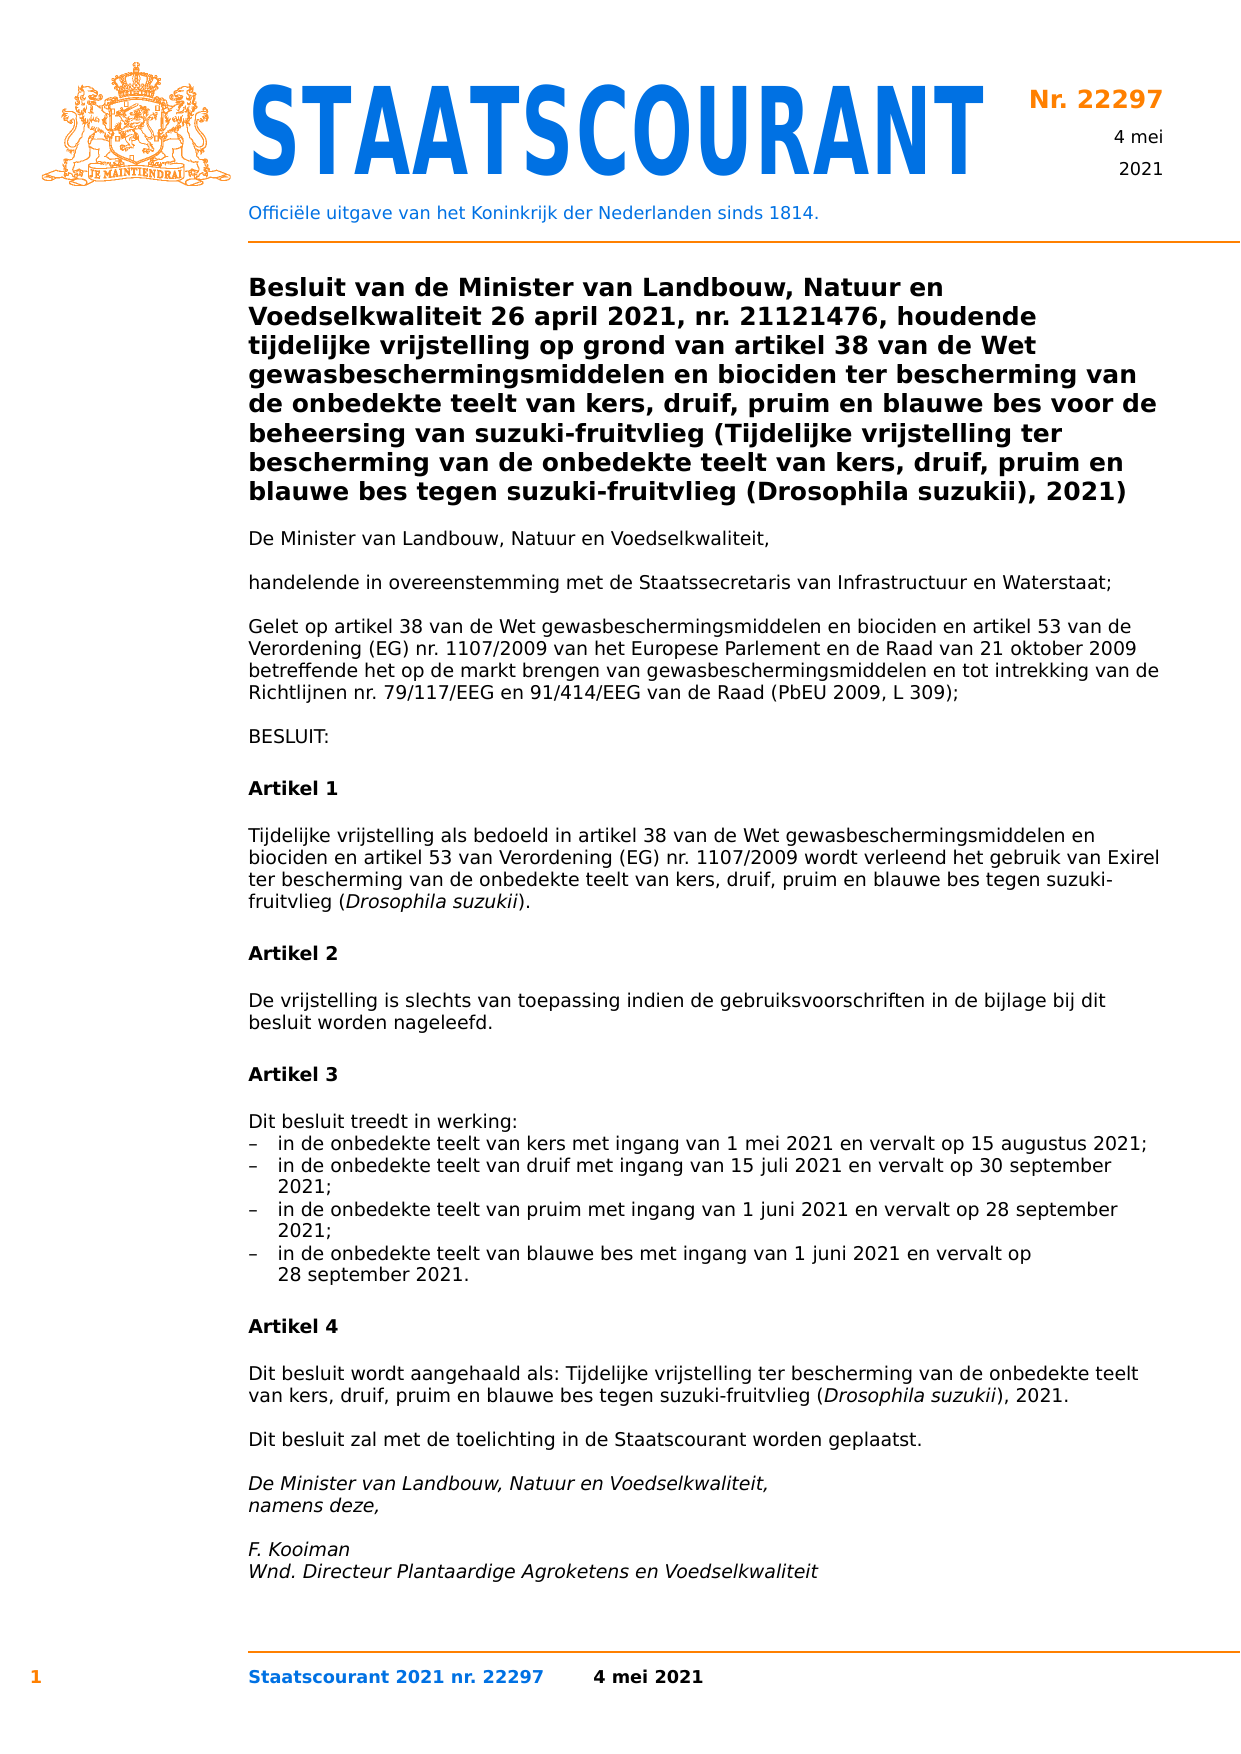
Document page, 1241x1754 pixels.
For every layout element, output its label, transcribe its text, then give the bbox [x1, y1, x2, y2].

text – in de onbedekte teelt van pruim met ingang van 1 juni 2021 en vervalt op 28 september 2021; [248, 1198, 1163, 1242]
table_cell Officiële uitgave van het Koninkrijk der Nederlanden sinds 1814. [248, 203, 1240, 241]
text De vrijstelling is slechts van toepassing indien de gebruiksvoorschriften in de bijlage bij dit besluit worden nageleefd. [248, 989, 1163, 1033]
table_cell 4 mei [998, 121, 1240, 153]
text Tijdelijke vrijstelling als bedoeld in artikel 38 van de Wet gewasbeschermingsmiddelen en biociden en artikel 53 van Verordening (EG) nr. 1107/2009 wordt verleend het gebruik van Exirel ter bescherming van de onbedekte teelt van kers, druif, pruim en blauwe bes tegen suzuki-fruitvlieg (Drosophila suzukii). [248, 825, 1163, 913]
table_header STAATSCOURANT [248, 62, 998, 203]
subtitle Artikel 3 [248, 1063, 1163, 1086]
text De Minister van Landbouw, Natuur en Voedselkwaliteit, [248, 528, 1163, 550]
text Gelet op artikel 38 van de Wet gewasbeschermingsmiddelen en biociden en artikel 53 van de Verordening (EG) nr. 1107/2009 van het Europese Parlement en de Raad van 21 oktober 2009 betreffende het op de markt brengen van gewasbeschermingsmiddelen en tot intrekking van de Richtlijnen nr. 79/117/EEG en 91/414/EEG van de Raad (PbEU 2009, L 309); [248, 616, 1163, 704]
subtitle Besluit van de Minister van Landbouw, Natuur en Voedselkwaliteit 26 april 2021, nr. 21121476, houdende tijdelijke vrijstelling op grond van artikel 38 van de Wet gewasbeschermingsmiddelen en biociden ter bescherming van de onbedekte teelt van kers, druif, pruim en blauwe bes voor de beheersing van suzuki-fruitvlieg (Tijdelijke vrijstelling ter bescherming van de onbedekte teelt van kers, druif, pruim en blauwe bes tegen suzuki-fruitvlieg (Drosophila suzukii), 2021) [248, 273, 1163, 506]
text – in de onbedekte teelt van blauwe bes met ingang van 1 juni 2021 en vervalt op 28 september 2021. [248, 1242, 1163, 1286]
text – in de onbedekte teelt van druif met ingang van 15 juli 2021 en vervalt op 30 september 2021; [248, 1154, 1163, 1198]
subtitle Artikel 4 [248, 1316, 1163, 1338]
text Dit besluit zal met de toelichting in de Staatscourant worden geplaatst. [248, 1429, 1163, 1451]
text handelende in overeenstemming met de Staatssecretaris van Infrastructuur en Waterstaat; [248, 572, 1163, 594]
picture [41, 62, 231, 186]
table_header [25, 62, 248, 241]
table_cell 2021 [998, 153, 1240, 203]
subtitle Artikel 2 [248, 943, 1163, 964]
table_header Nr. 22297 [998, 62, 1240, 121]
text Dit besluit treedt in werking: [248, 1111, 1163, 1132]
text Dit besluit wordt aangehaald als: Tijdelijke vrijstelling ter bescherming van de onbedekte teelt van kers, druif, pruim en blauwe bes tegen suzuki-fruitvlieg (Drosophila suzukii), 2021. [248, 1363, 1163, 1407]
text – in de onbedekte teelt van kers met ingang van 1 mei 2021 en vervalt op 15 augustus 2021; [248, 1132, 1163, 1154]
subtitle Artikel 1 [248, 778, 1163, 800]
text De Minister van Landbouw, Natuur en Voedselkwaliteit, namens deze, F. Kooiman Wnd. Directeur Plantaardige Agroketens en Voedselkwaliteit [248, 1473, 1163, 1583]
text BESLUIT: [248, 726, 1163, 748]
